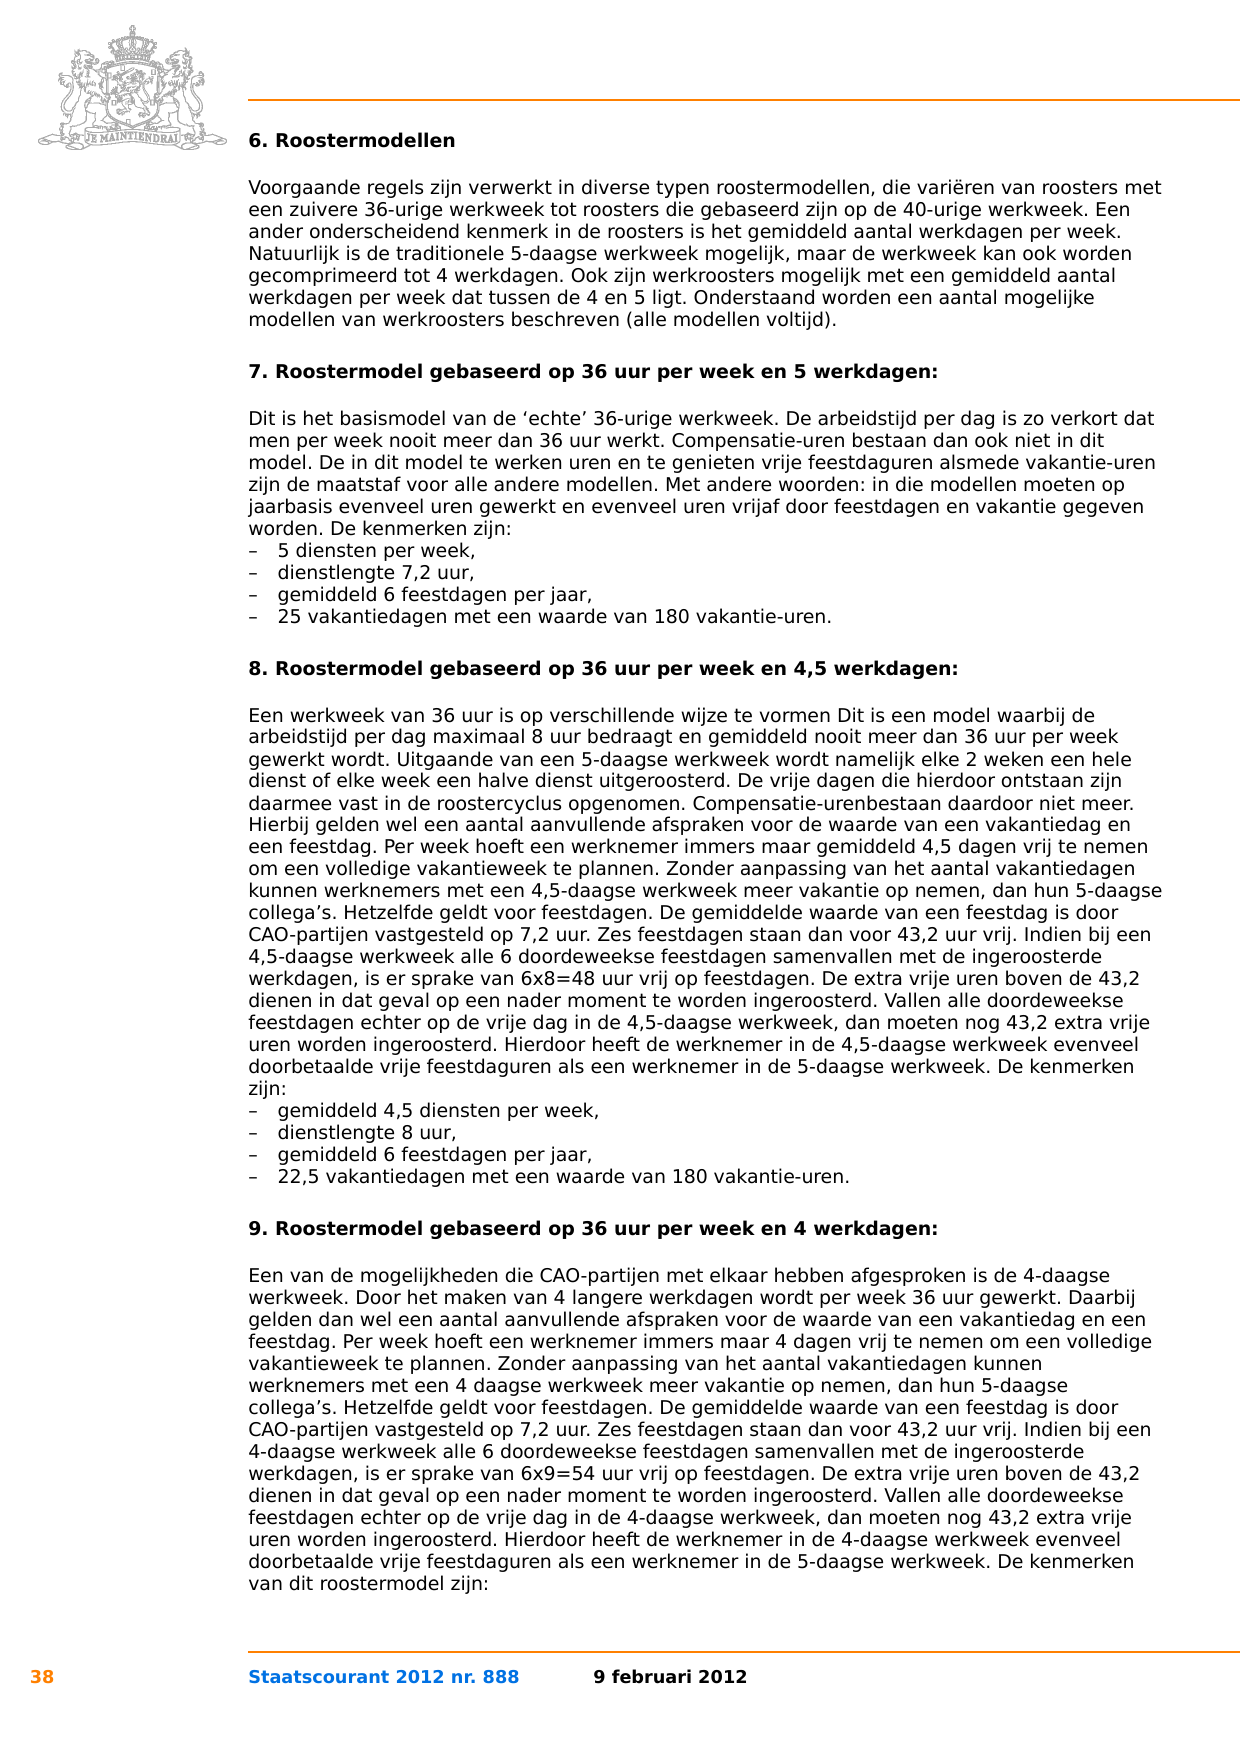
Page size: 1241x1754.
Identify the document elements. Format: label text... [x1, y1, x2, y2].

text Een van de mogelijkheden die CAO-partijen met elkaar hebben afgesproken is de 4-daagse werkweek. Door het maken van 4 langere werkdagen wordt per week 36 uur gewerkt. Daarbij gelden dan wel een aantal aanvullende afspraken voor de waarde van een vakantiedag en een feestdag. Per week hoeft een werknemer immers maar 4 dagen vrij te nemen om een volledige vakantieweek te plannen. Zonder aanpassing van het aantal vakantiedagen kunnen werknemers met een 4 daagse werkweek meer vakantie op nemen, dan hun 5-daagse collega’s. Hetzelfde geldt voor feestdagen. De gemiddelde waarde van een feestdag is door CAO-partijen vastgesteld op 7,2 uur. Zes feestdagen staan dan voor 43,2 uur vrij. Indien bij een 4-daagse werkweek alle 6 doordeweekse feestdagen samenvallen met de ingeroosterde werkdagen, is er sprake van 6x9=54 uur vrij op feestdagen. De extra vrije uren boven de 43,2 dienen in dat geval op een nader moment te worden ingeroosterd. Vallen alle doordeweekse feestdagen echter op de vrije dag in de 4-daagse werkweek, dan moeten nog 43,2 extra vrije uren worden ingeroosterd. Hierdoor heeft de werknemer in de 4-daagse werkweek evenveel doorbetaalde vrije feestdaguren als een werknemer in de 5-daagse werkweek. De kenmerken van dit roostermodel zijn: [248, 1265, 1163, 1595]
subtitle 8. Roostermodel gebaseerd op 36 uur per week en 4,5 werkdagen: [248, 657, 1163, 679]
text – gemiddeld 6 feestdagen per jaar, [248, 1144, 1163, 1166]
text – 5 diensten per week, [248, 539, 1163, 562]
text Dit is het basismodel van de ‘echte’ 36-urige werkweek. De arbeidstijd per dag is zo verkort dat men per week nooit meer dan 36 uur werkt. Compensatie-uren bestaan dan ook niet in dit model. De in dit model te werken uren en te genieten vrije feestdaguren alsmede vakantie-uren zijn de maatstaf voor alle andere modellen. Met andere woorden: in die modellen moeten op jaarbasis evenveel uren gewerkt en evenveel uren vrijaf door feestdagen en vakantie gegeven worden. De kenmerken zijn: [248, 408, 1163, 539]
subtitle 7. Roostermodel gebaseerd op 36 uur per week en 5 werkdagen: [248, 361, 1163, 383]
subtitle 6. Roostermodellen [248, 130, 1163, 152]
subtitle 9. Roostermodel gebaseerd op 36 uur per week en 4 werkdagen: [248, 1218, 1163, 1240]
text – dienstlengte 7,2 uur, [248, 562, 1163, 583]
text Voorgaande regels zijn verwerkt in diverse typen roostermodellen, die variëren van roosters met een zuivere 36-urige werkweek tot roosters die gebaseerd zijn op de 40-urige werkweek. Een ander onderscheidend kenmerk in de roosters is het gemiddeld aantal werkdagen per week. Natuurlijk is de traditionele 5-daagse werkweek mogelijk, maar de werkweek kan ook worden gecomprimeerd tot 4 werkdagen. Ook zijn werkroosters mogelijk met een gemiddeld aantal werkdagen per week dat tussen de 4 en 5 ligt. Onderstaand worden een aantal mogelijke modellen van werkroosters beschreven (alle modellen voltijd). [248, 177, 1163, 331]
text – 25 vakantiedagen met een waarde van 180 vakantie-uren. [248, 606, 1163, 627]
text – gemiddeld 4,5 diensten per week, [248, 1100, 1163, 1122]
picture [38, 25, 227, 150]
text – 22,5 vakantiedagen met een waarde van 180 vakantie-uren. [248, 1166, 1163, 1188]
text – dienstlengte 8 uur, [248, 1122, 1163, 1144]
text – gemiddeld 6 feestdagen per jaar, [248, 583, 1163, 606]
text Een werkweek van 36 uur is op verschillende wijze te vormen Dit is een model waarbij de arbeidstijd per dag maximaal 8 uur bedraagt en gemiddeld nooit meer dan 36 uur per week gewerkt wordt. Uitgaande van een 5-daagse werkweek wordt namelijk elke 2 weken een hele dienst of elke week een halve dienst uitgeroosterd. De vrije dagen die hierdoor ontstaan zijn daarmee vast in de roostercyclus opgenomen. Compensatie-urenbestaan daardoor niet meer. Hierbij gelden wel een aantal aanvullende afspraken voor de waarde van een vakantiedag en een feestdag. Per week hoeft een werknemer immers maar gemiddeld 4,5 dagen vrij te nemen om een volledige vakantieweek te plannen. Zonder aanpassing van het aantal vakantiedagen kunnen werknemers met een 4,5-daagse werkweek meer vakantie op nemen, dan hun 5-daagse collega’s. Hetzelfde geldt voor feestdagen. De gemiddelde waarde van een feestdag is door CAO-partijen vastgesteld op 7,2 uur. Zes feestdagen staan dan voor 43,2 uur vrij. Indien bij een 4,5-daagse werkweek alle 6 doordeweekse feestdagen samenvallen met de ingeroosterde werkdagen, is er sprake van 6x8=48 uur vrij op feestdagen. De extra vrije uren boven de 43,2 dienen in dat geval op een nader moment te worden ingeroosterd. Vallen alle doordeweekse feestdagen echter op de vrije dag in de 4,5-daagse werkweek, dan moeten nog 43,2 extra vrije uren worden ingeroosterd. Hierdoor heeft de werknemer in de 4,5-daagse werkweek evenveel doorbetaalde vrije feestdaguren als een werknemer in de 5-daagse werkweek. De kenmerken zijn: [248, 704, 1163, 1100]
